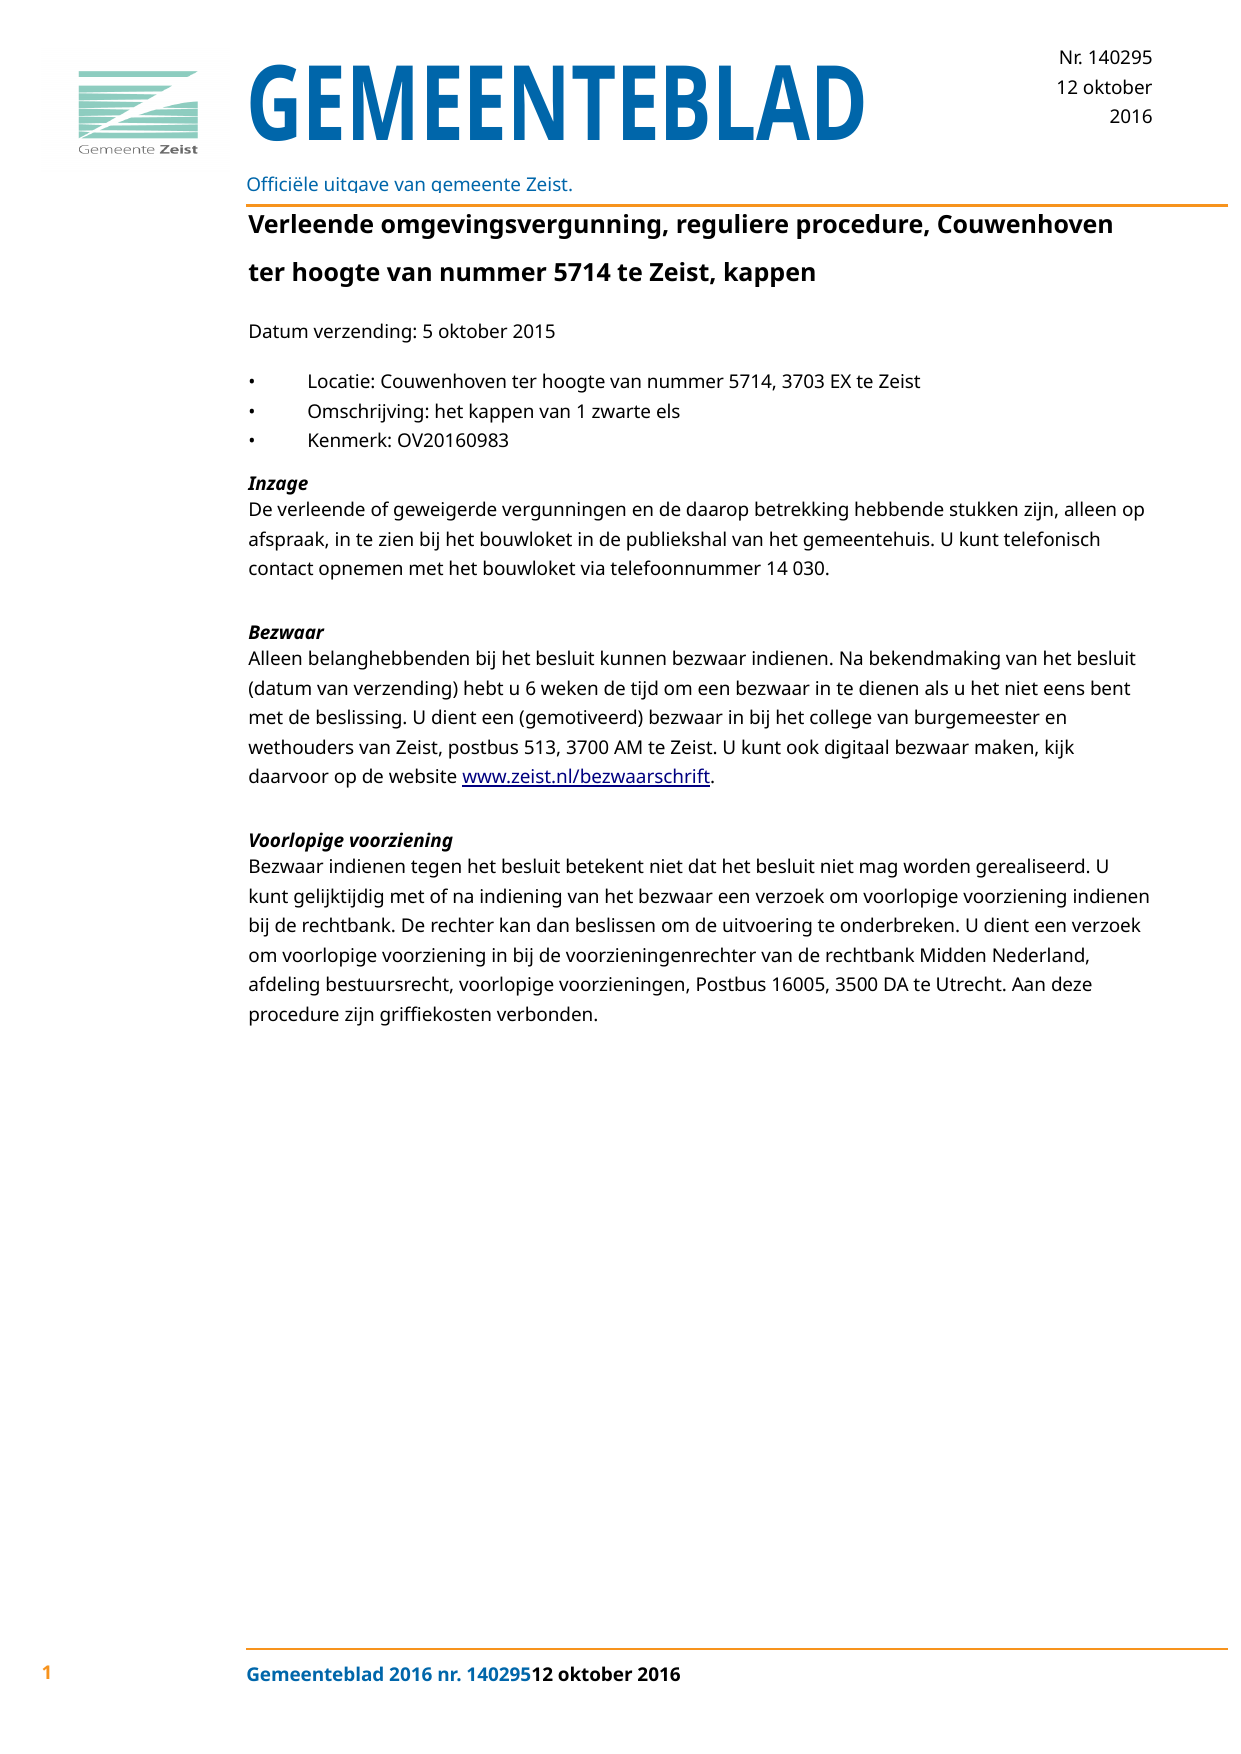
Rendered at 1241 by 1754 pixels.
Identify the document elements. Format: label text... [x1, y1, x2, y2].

list Kenmerk: OV20160983 [248, 427, 1152, 453]
text Inzage [248, 471, 1152, 496]
text Bezwaar indienen tegen het besluit betekent niet dat het besluit niet mag worden gerealiseerd. U kunt gelijktijdig met of na indiening van het bezwaar een verzoek om voorlopige voorziening indienen bij de rechtbank. De rechter kan dan beslissen om de uitvoering te onderbreken. U dient een verzoek om voorlopige voorziening in bij de voorzieningenrechter van de rechtbank Midden Nederland, afdeling bestuursrecht, voorlopige voorzieningen, Postbus 16005, 3500 DA te Utrecht. Aan deze procedure zijn griffiekosten verbonden. [248, 853, 1152, 1027]
text Alleen belanghebbenden bij het besluit kunnen bezwaar indienen. Na bekendmaking van het besluit (datum van verzending) hebt u 6 weken de tijd om een bezwaar in te dienen als u het niet eens bent met de beslissing. U dient een (gemotiveerd) bezwaar in bij het college van burgemeester en wethouders van Zeist, postbus 513, 3700 AM te Zeist. U kunt ook digitaal bezwaar maken, kijk daarvoor op de website www.zeist.nl/bezwaarschrift. [248, 645, 1152, 789]
list Omschrijving: het kappen van 1 zwarte els [248, 398, 1152, 424]
text Verleende omgevingsvergunning, reguliere procedure, Couwenhoven ter hoogte van nummer 5714 te Zeist, kappen [248, 207, 1152, 288]
text De verleende of geweigerde vergunningen en de daarop betrekking hebbende stukken zijn, alleen op afspraak, in te zien bij het bouwloket in de publiekshal van het gemeentehuis. U kunt telefonisch contact opnemen met het bouwloket via telefoonnummer 14 030. [248, 496, 1152, 581]
text Voorlopige voorziening [248, 827, 1152, 853]
picture [41, 47, 231, 172]
list Locatie: Couwenhoven ter hoogte van nummer 5714, 3703 EX te Zeist [248, 368, 1152, 394]
text Datum verzending: 5 oktober 2015 [248, 318, 1152, 344]
text Bezwaar [248, 619, 1152, 645]
